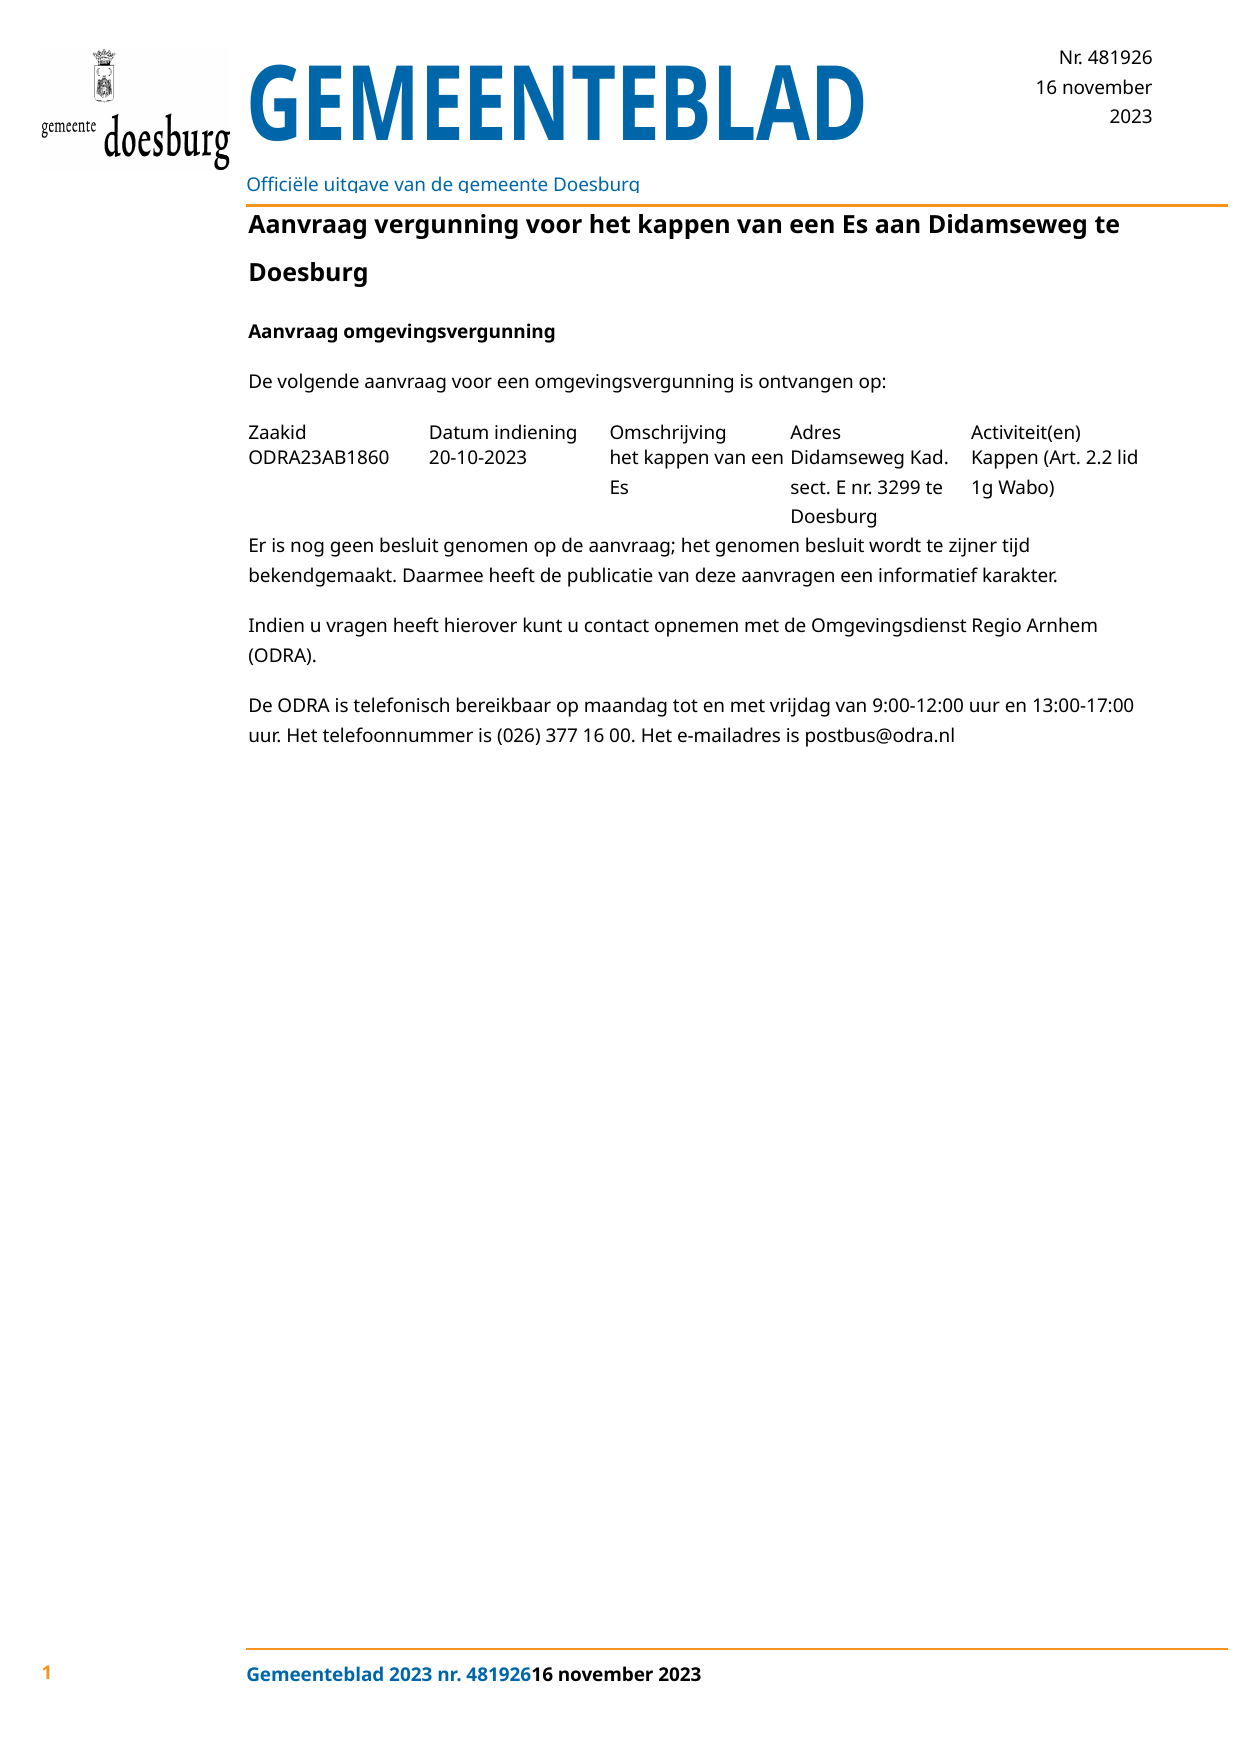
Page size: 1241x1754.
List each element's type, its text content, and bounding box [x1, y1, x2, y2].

table_header Activiteit(en) [971, 419, 1152, 444]
text Aanvraag omgevingsvergunning [248, 318, 1152, 344]
text Indien u vragen heeft hierover kunt u contact opnemen met de Omgevingsdienst Regio Arnhem (ODRA). [248, 613, 1152, 668]
table_cell Kappen (Art. 2.2 lid 1g Wabo) [971, 445, 1152, 529]
text De volgende aanvraag voor een omgevingsvergunning is ontvangen op: [248, 368, 1152, 394]
text Er is nog geen besluit genomen op de aanvraag; het genomen besluit wordt te zijner tijd bekendgemaakt. Daarmee heeft de publicatie van deze aanvragen een informatief karakter. [248, 533, 1152, 588]
table_header Datum indiening [429, 419, 609, 444]
table_header Zaakid [248, 419, 429, 444]
table_header Adres [790, 419, 971, 444]
table_cell 20-10-2023 [429, 445, 609, 529]
table_cell ODRA23AB1860 [248, 445, 429, 529]
table_cell Didamseweg Kad. sect. E nr. 3299 te Doesburg [790, 445, 971, 529]
table_header Omschrijving [609, 419, 790, 444]
text Aanvraag vergunning voor het kappen van een Es aan Didamseweg te Doesburg [248, 207, 1152, 288]
table_cell het kappen van een Es [609, 445, 790, 529]
text De ODRA is telefonisch bereikbaar op maandag tot en met vrijdag van 9:00-12:00 uur en 13:00-17:00 uur. Het telefoonnummer is (026) 377 16 00. Het e-mailadres is postbus@odra.nl [248, 693, 1152, 748]
picture [41, 47, 231, 172]
